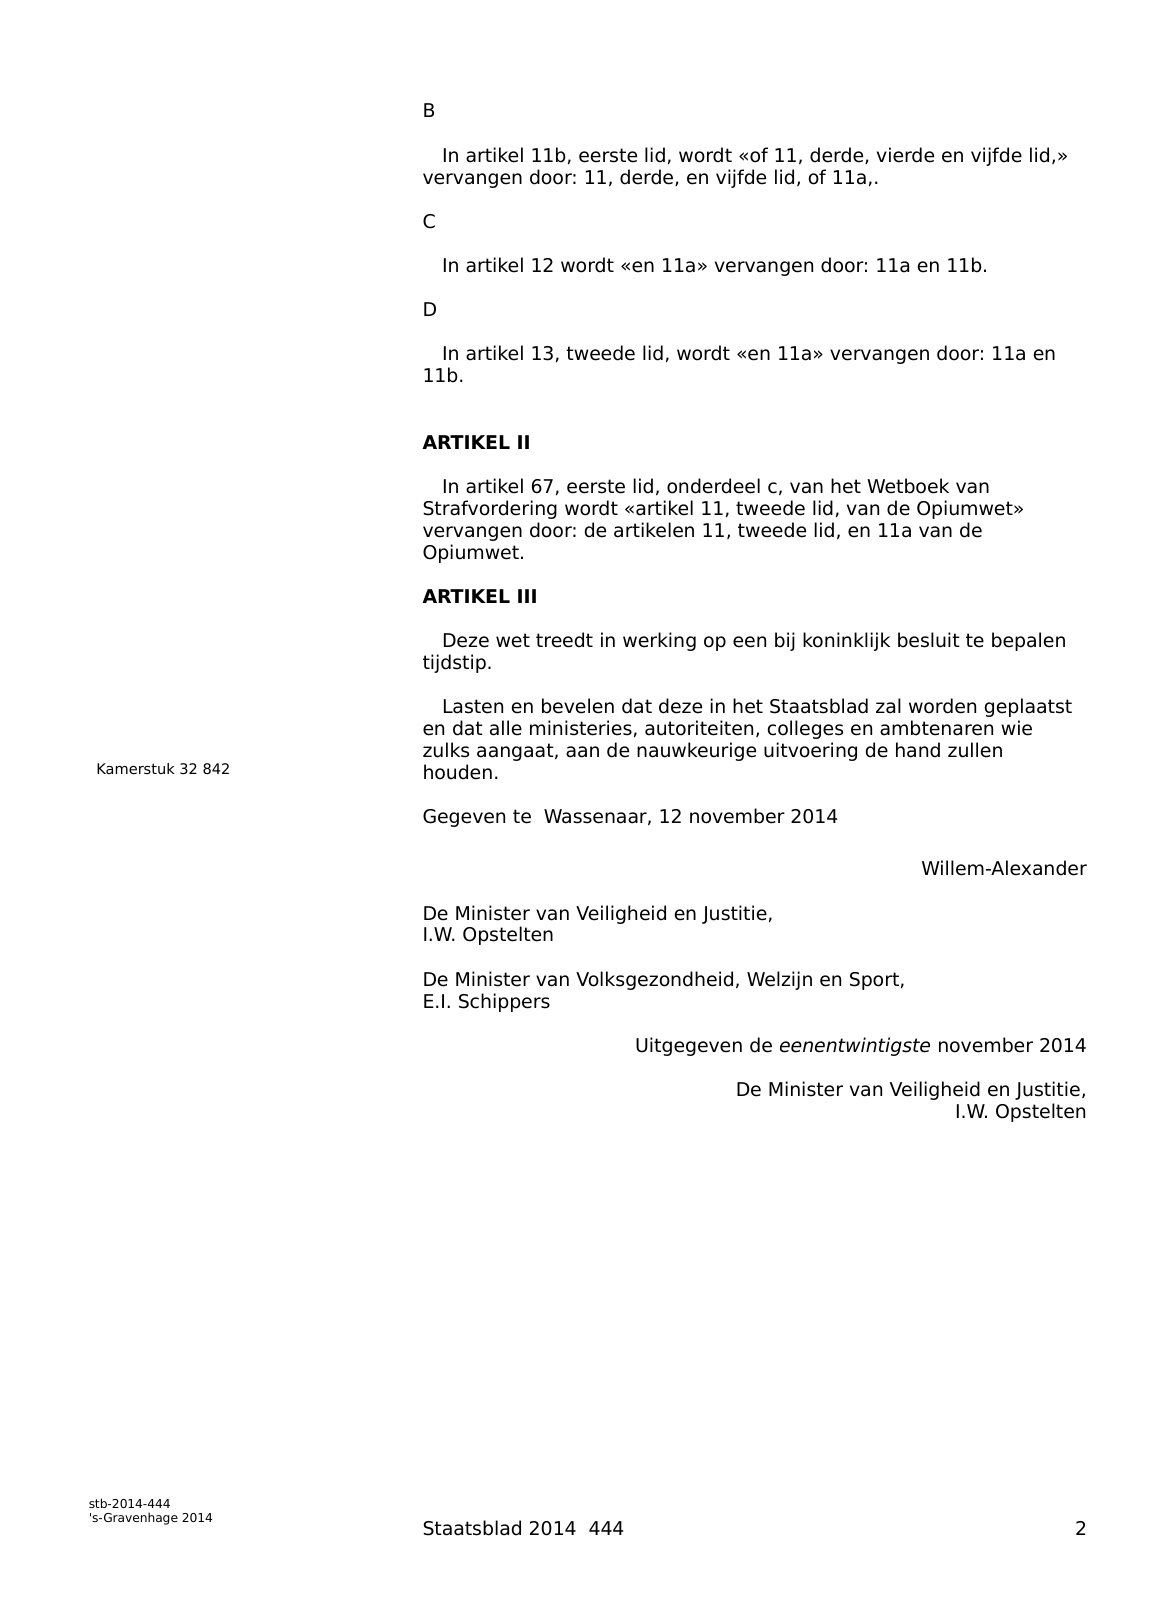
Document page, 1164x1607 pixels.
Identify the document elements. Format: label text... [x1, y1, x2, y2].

text De Minister van Veiligheid en Justitie, I.W. Opstelten [422, 902, 1087, 946]
text D [422, 299, 1087, 321]
text stb-2014-444 [88, 1497, 323, 1511]
text In artikel 67, eerste lid, onderdeel c, van het Wetboek van Strafvordering wordt «artikel 11, tweede lid, van de Opiumwet» vervangen door: de artikelen 11, tweede lid, en 11a van de Opiumwet. [422, 476, 1087, 564]
subtitle ARTIKEL III [422, 586, 1087, 608]
text Gegeven te Wassenaar, 12 november 2014 [422, 806, 1087, 828]
text Uitgegeven de eenentwintigste november 2014 [422, 1035, 1087, 1057]
text C [422, 211, 1087, 233]
text 's-Gravenhage 2014 [88, 1511, 323, 1525]
text De Minister van Volksgezondheid, Welzijn en Sport, E.I. Schippers [422, 968, 1087, 1012]
text In artikel 11b, eerste lid, wordt «of 11, derde, vierde en vijfde lid,» vervangen door: 11, derde, en vijfde lid, of 11a,. [422, 144, 1087, 188]
text B [422, 100, 1087, 122]
text Deze wet treedt in werking op een bij koninklijk besluit te bepalen tijdstip. [422, 630, 1087, 674]
text Willem-Alexander [422, 858, 1087, 880]
subtitle ARTIKEL II [422, 432, 1087, 453]
text In artikel 12 wordt «en 11a» vervangen door: 11a en 11b. [422, 255, 1087, 277]
text Kamerstuk 32 842 [77, 761, 396, 778]
text De Minister van Veiligheid en Justitie, I.W. Opstelten [422, 1079, 1087, 1123]
text In artikel 13, tweede lid, wordt «en 11a» vervangen door: 11a en 11b. [422, 343, 1087, 387]
text Lasten en bevelen dat deze in het Staatsblad zal worden geplaatst en dat alle ministeries, autoriteiten, colleges en ambtenaren wie zulks aangaat, aan de nauwkeurige uitvoering de hand zullen houden. [422, 696, 1087, 784]
